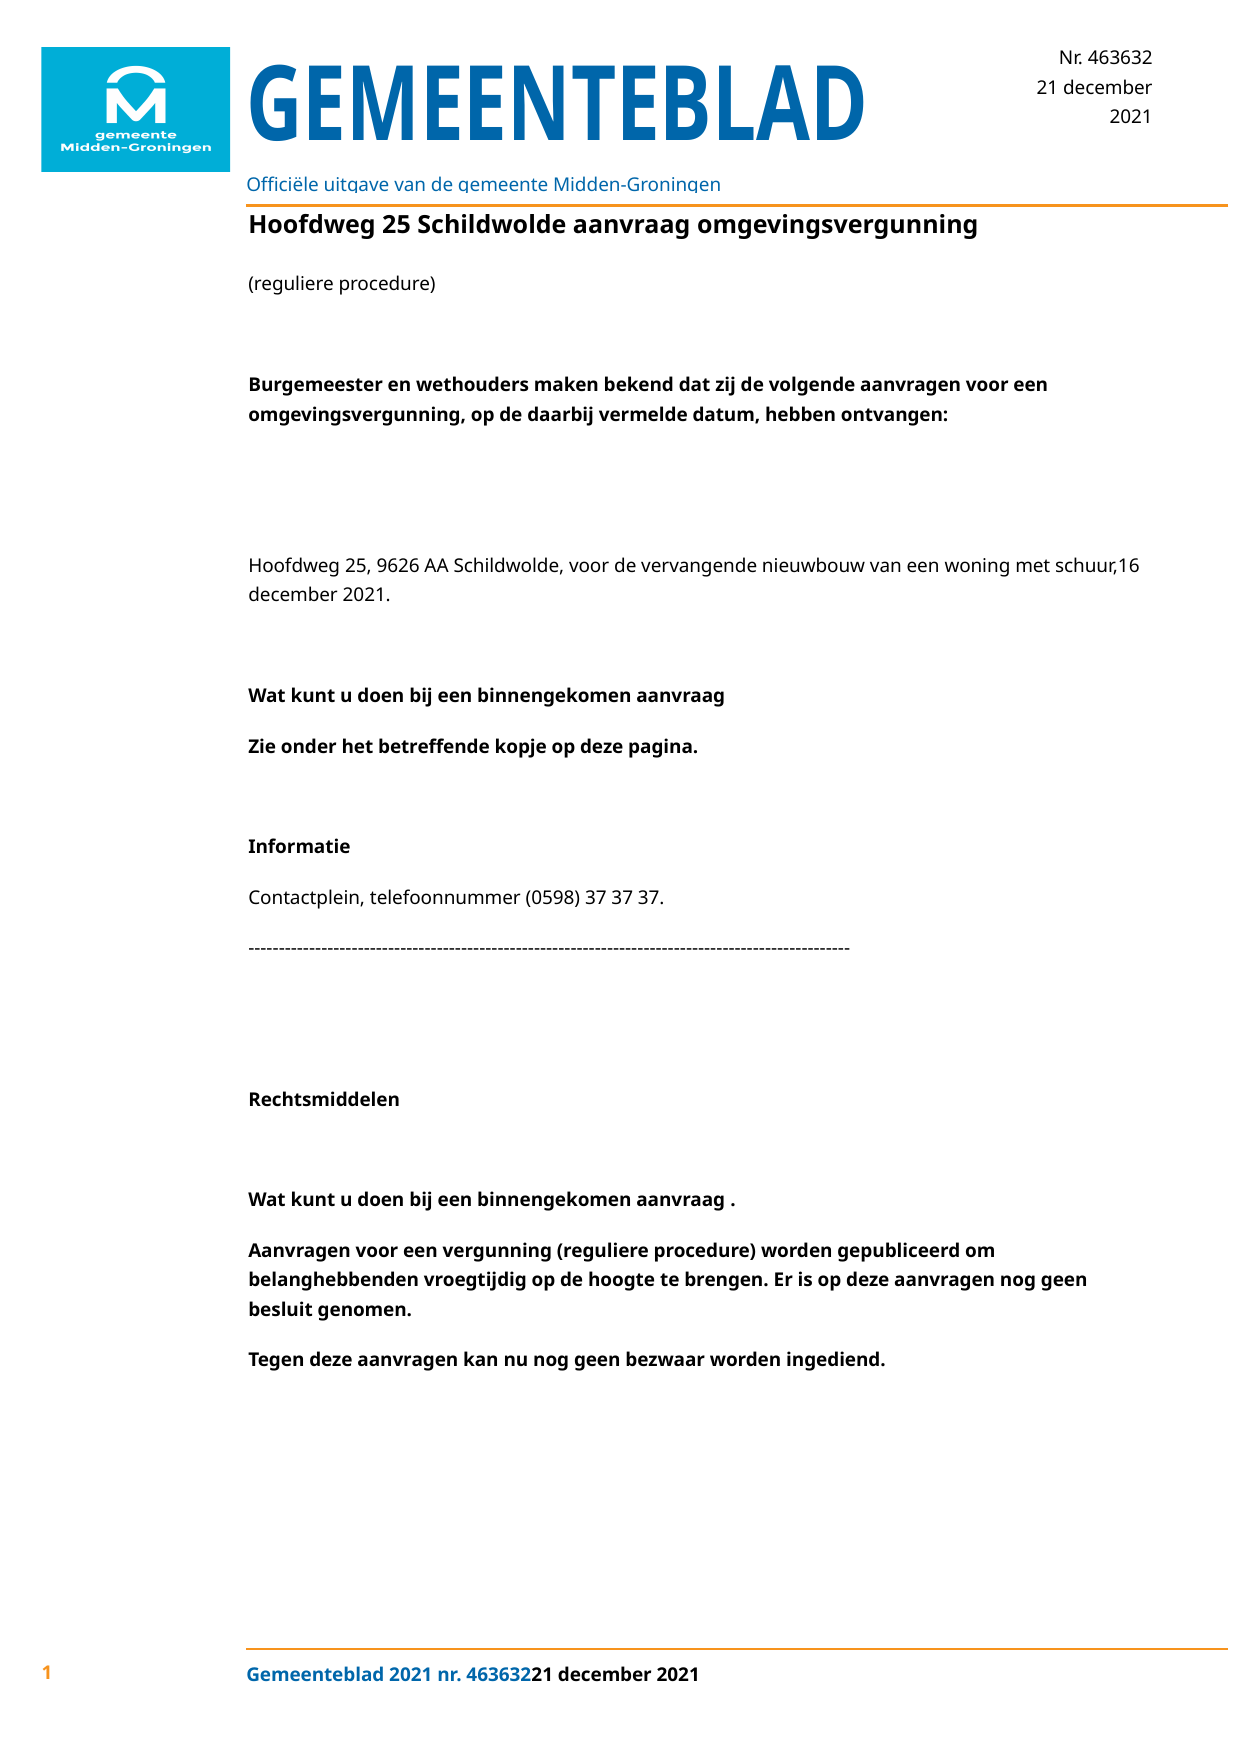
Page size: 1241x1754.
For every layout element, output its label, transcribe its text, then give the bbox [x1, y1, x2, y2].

text Rechtsmiddelen [248, 1086, 1152, 1111]
text Hoofdweg 25 Schildwolde aanvraag omgevingsvergunning [248, 207, 1152, 241]
text Burgemeester en wethouders maken bekend dat zij de volgende aanvragen voor een omgevingsvergunning, op de daarbij vermelde datum, hebben ontvangen: [248, 371, 1152, 426]
picture [184, 146, 190, 153]
text Hoofdweg 25, 9626 AA Schildwolde, voor de vervangende nieuwbouw van een woning met schuur,16 december 2021. [248, 552, 1152, 607]
picture [108, 66, 164, 82]
text Wat kunt u doen bij een binnengekomen aanvraag . [248, 1187, 1152, 1212]
text Zie onder het betreffende kopje op deze pagina. [248, 733, 1152, 758]
picture [107, 89, 165, 122]
text Informatie [248, 834, 1152, 859]
text --------------------------------------------------------------------------------------------------- [248, 934, 1152, 960]
text Contactplein, telefoonnummer (0598) 37 37 37. [248, 884, 1152, 910]
text Aanvragen voor een vergunning (reguliere procedure) worden gepubliceerd om belanghebbenden vroegtijdig op de hoogte te brengen. Er is op deze aanvragen nog geen besluit genomen. [248, 1237, 1152, 1322]
text (reguliere procedure) [248, 270, 1152, 296]
text Wat kunt u doen bij een binnengekomen aanvraag [248, 682, 1152, 708]
text Tegen deze aanvragen kan nu nog geen bezwaar worden ingediend. [248, 1347, 1152, 1372]
